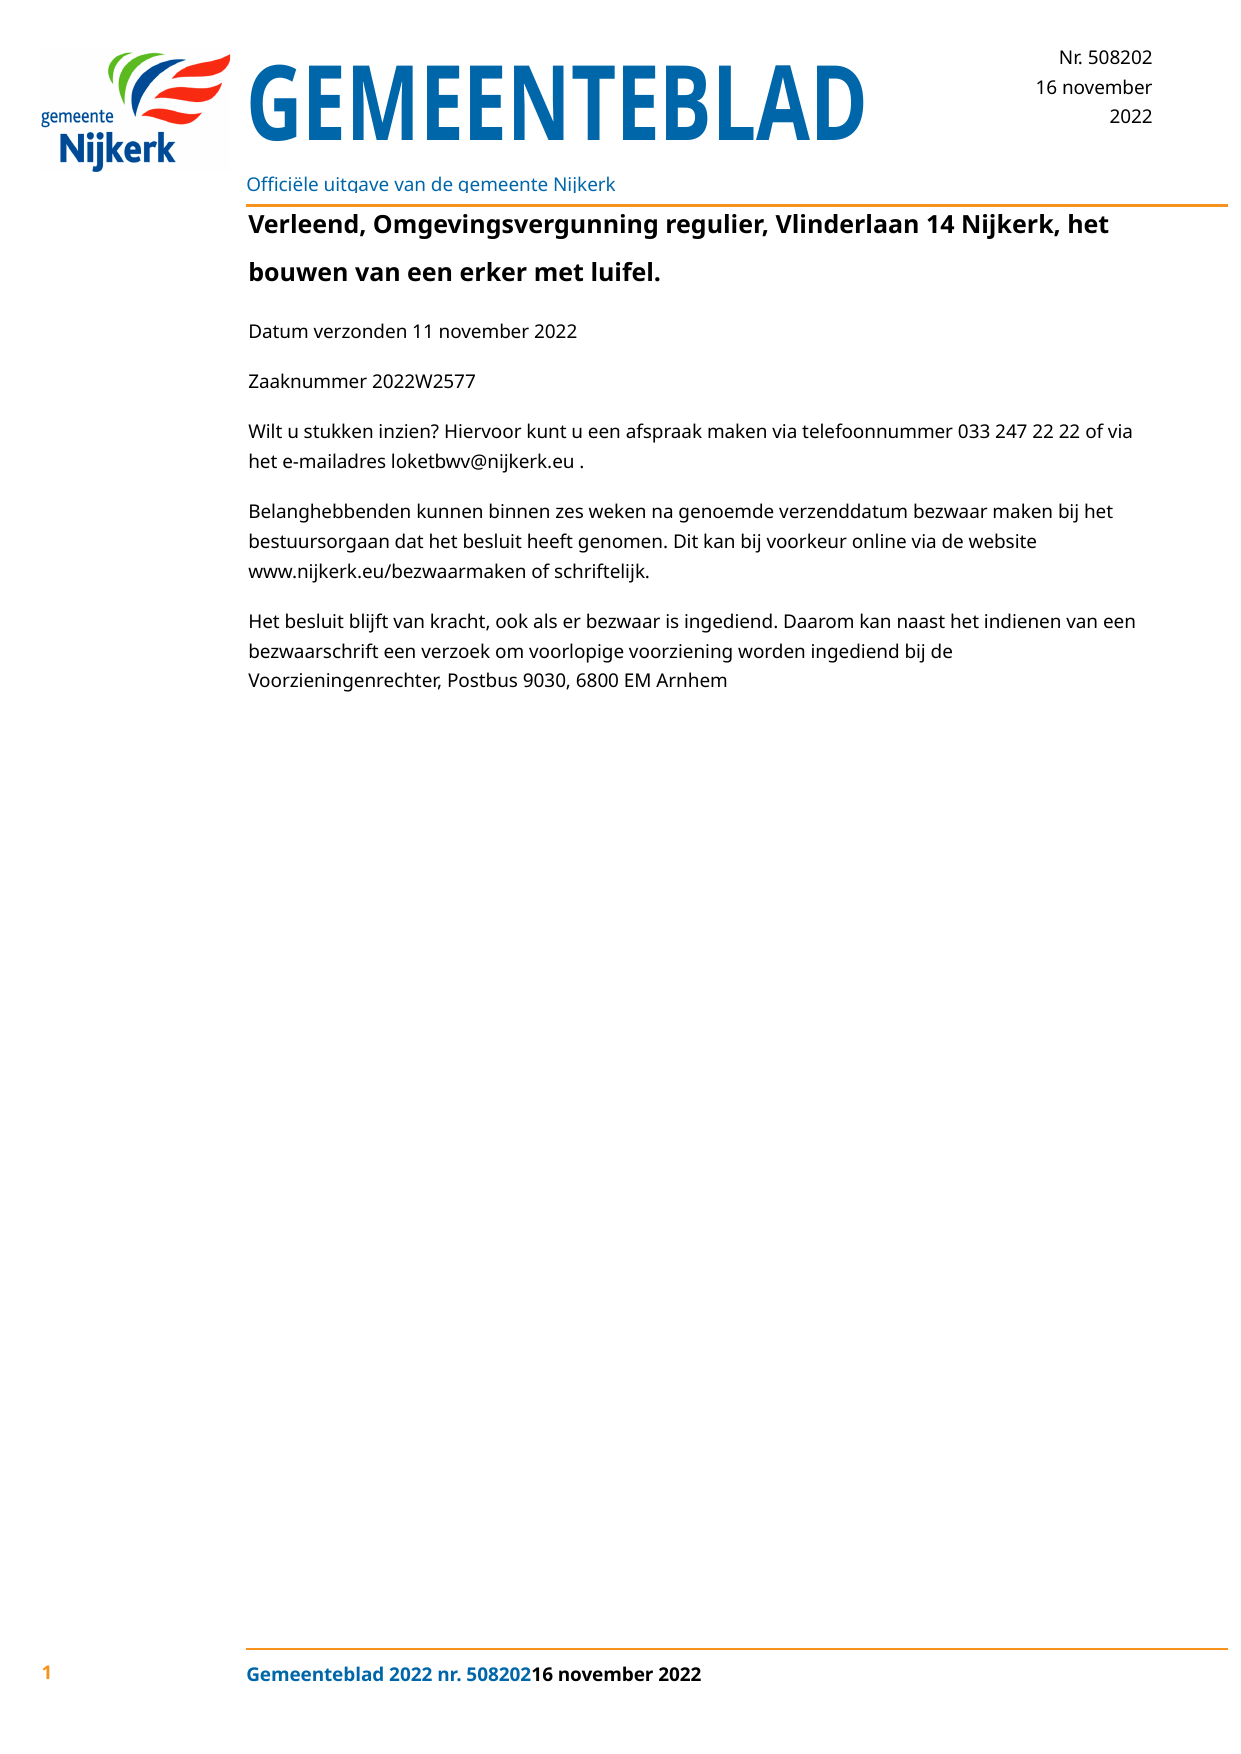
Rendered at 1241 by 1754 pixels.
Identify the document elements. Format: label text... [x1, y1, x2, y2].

text Belanghebbenden kunnen binnen zes weken na genoemde verzenddatum bezwaar maken bij het bestuursorgaan dat het besluit heeft genomen. Dit kan bij voorkeur online via de website www.nijkerk.eu/bezwaarmaken of schriftelijk. [248, 499, 1152, 584]
text Wilt u stukken inzien? Hiervoor kunt u een afspraak maken via telefoonnummer 033 247 22 22 of via het e-mailadres loketbwv@nijkerk.eu . [248, 419, 1152, 474]
picture [41, 47, 231, 172]
text Verleend, Omgevingsvergunning regulier, Vlinderlaan 14 Nijkerk, het bouwen van een erker met luifel. [248, 207, 1152, 288]
text Datum verzonden 11 november 2022 [248, 318, 1152, 344]
text Het besluit blijft van kracht, ook als er bezwaar is ingediend. Daarom kan naast het indienen van een bezwaarschrift een verzoek om voorlopige voorziening worden ingediend bij de Voorzieningenrechter, Postbus 9030, 6800 EM Arnhem [248, 608, 1152, 693]
text Zaaknummer 2022W2577 [248, 368, 1152, 394]
